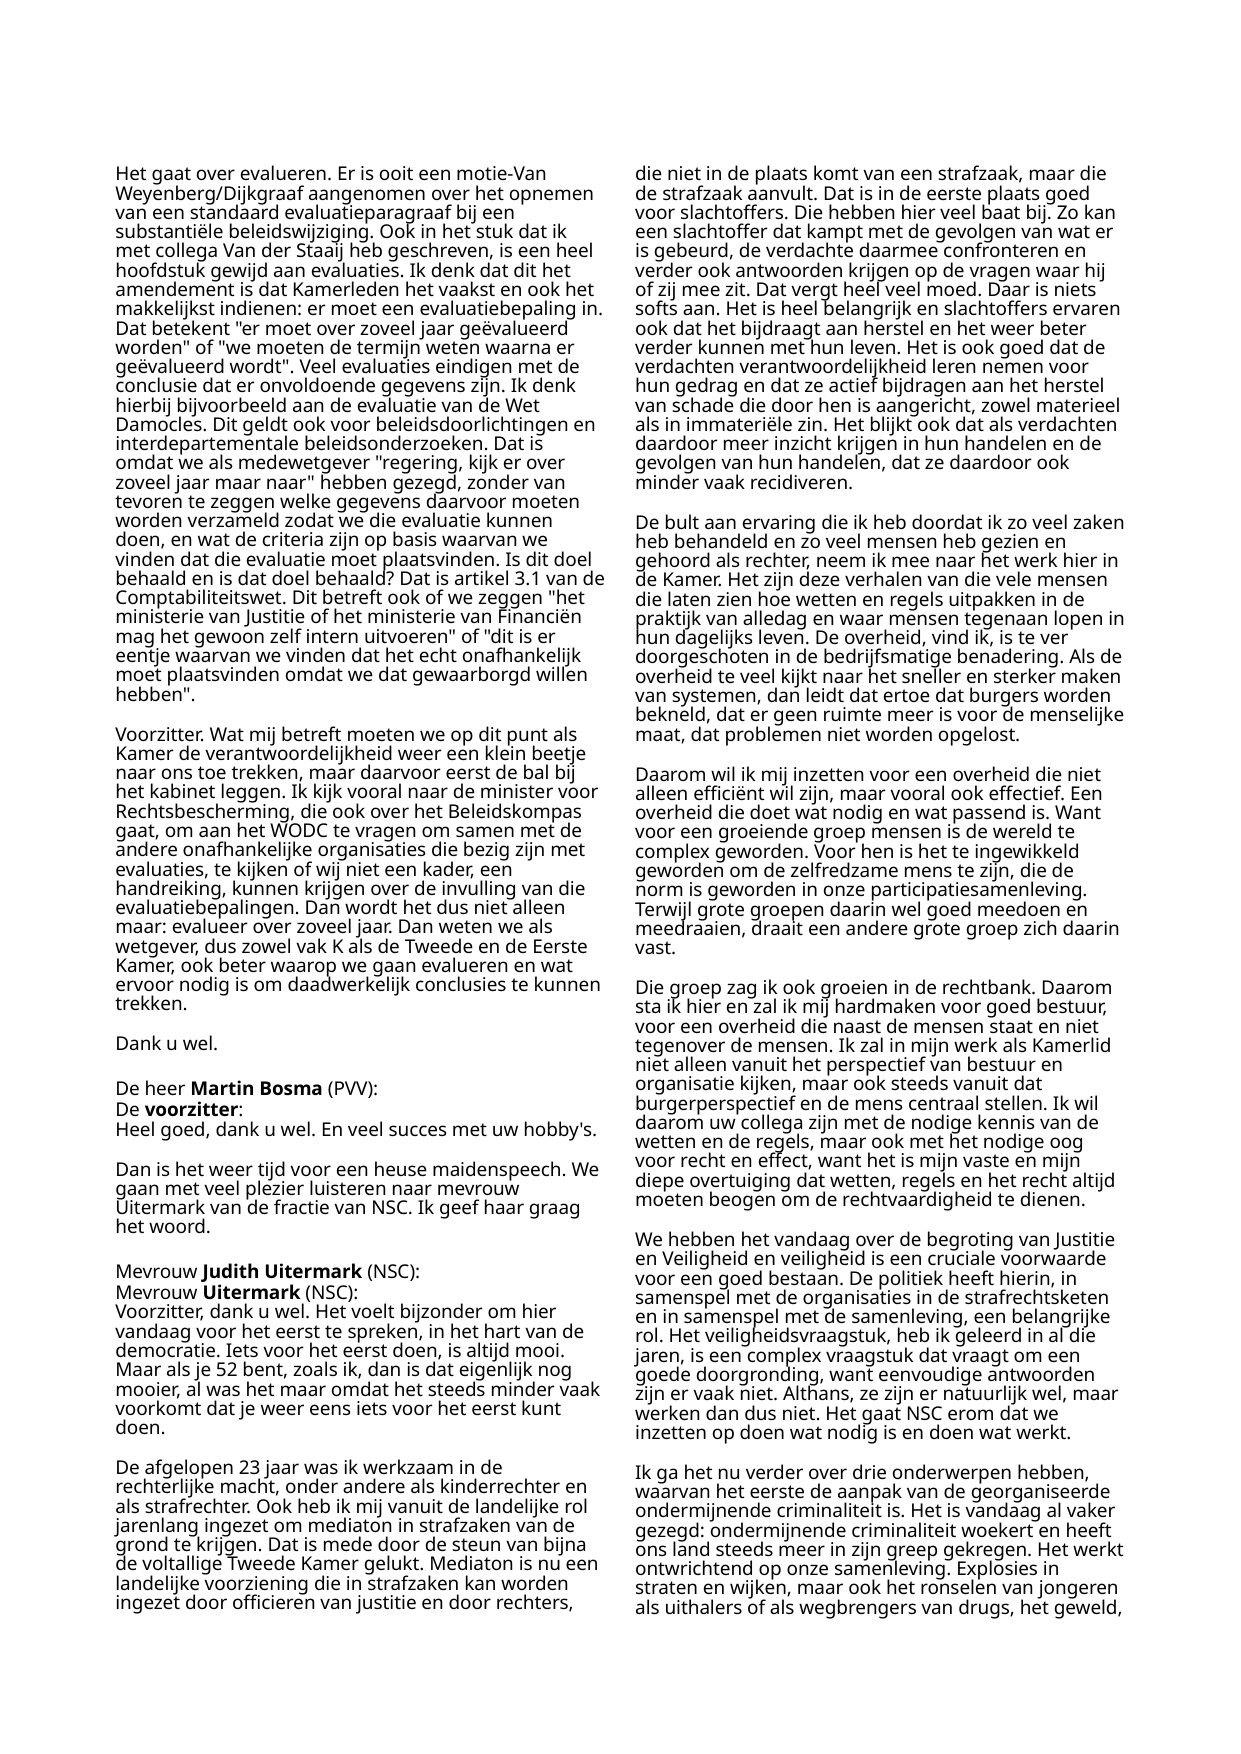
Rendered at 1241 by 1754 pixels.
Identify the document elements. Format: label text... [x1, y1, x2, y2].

text De heer Martin Bosma (PVV): [115, 1076, 605, 1101]
text die niet in de plaats komt van een strafzaak, maar die de strafzaak aanvult. Dat is in de eerste plaats goed voor slachtoffers. Die hebben hier veel baat bij. Zo kan een slachtoffer dat kampt met de gevolgen van wat er is gebeurd, de verdachte daarmee confronteren en verder ook antwoorden krijgen op de vragen waar hij of zij mee zit. Dat vergt heel veel moed. Daar is niets softs aan. Het is heel belangrijk en slachtoffers ervaren ook dat het bijdraagt aan herstel en het weer beter verder kunnen met hun leven. Het is ook goed dat de verdachten verantwoordelijkheid leren nemen voor hun gedrag en dat ze actief bijdragen aan het herstel van schade die door hen is aangericht, zowel materieel als in immateriële zin. Het blijkt ook dat als verdachten daardoor meer inzicht krijgen in hun handelen en de gevolgen van hun handelen, dat ze daardoor ook minder vaak recidiveren. [635, 165, 1125, 493]
text Die groep zag ik ook groeien in de rechtbank. Daarom sta ik hier en zal ik mij hardmaken voor goed bestuur, voor een overheid die naast de mensen staat en niet tegenover de mensen. Ik zal in mijn werk als Kamerlid niet alleen vanuit het perspectief van bestuur en organisatie kijken, maar ook steeds vanuit dat burgerperspectief en de mens centraal stellen. Ik wil daarom uw collega zijn met de nodige kennis van de wetten en de regels, maar ook met het nodige oog voor recht en effect, want het is mijn vaste en mijn diepe overtuiging dat wetten, regels en het recht altijd moeten beogen om de rechtvaardigheid te dienen. [635, 979, 1125, 1210]
text Voorzitter, dank u wel. Het voelt bijzonder om hier vandaag voor het eerst te spreken, in het hart van de democratie. Iets voor het eerst doen, is altijd mooi. Maar als je 52 bent, zoals ik, dan is dat eigenlijk nog mooier, al was het maar omdat het steeds minder vaak voorkomt dat je weer eens iets voor het eerst kunt doen. [115, 1303, 605, 1438]
text De bult aan ervaring die ik heb doordat ik zo veel zaken heb behandeld en zo veel mensen heb gezien en gehoord als rechter, neem ik mee naar het werk hier in de Kamer. Het zijn deze verhalen van die vele mensen die laten zien hoe wetten en regels uitpakken in de praktijk van alledag en waar mensen tegenaan lopen in hun dagelijks leven. De overheid, vind ik, is te ver doorgeschoten in de bedrijfsmatige benadering. Als de overheid te veel kijkt naar het sneller en sterker maken van systemen, dan leidt dat ertoe dat burgers worden bekneld, dat er geen ruimte meer is voor de menselijke maat, dat problemen niet worden opgelost. [635, 514, 1125, 745]
text Mevrouw Judith Uitermark (NSC): [115, 1258, 605, 1284]
text Daarom wil ik mij inzetten voor een overheid die niet alleen efficiënt wil zijn, maar vooral ook effectief. Een overheid die doet wat nodig en wat passend is. Want voor een groeiende groep mensen is de wereld te complex geworden. Voor hen is het te ingewikkeld geworden om de zelfredzame mens te zijn, die de norm is geworden in onze participatiesamenleving. Terwijl grote groepen daarin wel goed meedoen en meedraaien, draait een andere grote groep zich daarin vast. [635, 766, 1125, 958]
text Het gaat over evalueren. Er is ooit een motie-Van Weyenberg/Dijkgraaf aangenomen over het opnemen van een standaard evaluatieparagraaf bij een substantiële beleidswijziging. Ook in het stuk dat ik met collega Van der Staaij heb geschreven, is een heel hoofdstuk gewijd aan evaluaties. Ik denk dat dit het amendement is dat Kamerleden het vaakst en ook het makkelijkst indienen: er moet een evaluatiebepaling in. Dat betekent "er moet over zoveel jaar geëvalueerd worden" of "we moeten de termijn weten waarna er geëvalueerd wordt". Veel evaluaties eindigen met de conclusie dat er onvoldoende gegevens zijn. Ik denk hierbij bijvoorbeeld aan de evaluatie van de Wet Damocles. Dit geldt ook voor beleidsdoorlichtingen en interdepartementale beleidsonderzoeken. Dat is omdat we als medewetgever "regering, kijk er over zoveel jaar maar naar" hebben gezegd, zonder van tevoren te zeggen welke gegevens daarvoor moeten worden verzameld zodat we die evaluatie kunnen doen, en wat de criteria zijn op basis waarvan we vinden dat die evaluatie moet plaatsvinden. Is dit doel behaald en is dat doel behaald? Dat is artikel 3.1 van de Comptabiliteitswet. Dit betreft ook of we zeggen "het ministerie van Justitie of het ministerie van Financiën mag het gewoon zelf intern uitvoeren" of "dit is er eentje waarvan we vinden dat het echt onafhankelijk moet plaatsvinden omdat we dat gewaarborgd willen hebben". [115, 165, 605, 705]
text Mevrouw Uitermark (NSC): [115, 1284, 605, 1303]
text We hebben het vandaag over de begroting van Justitie en Veiligheid en veiligheid is een cruciale voorwaarde voor een goed bestaan. De politiek heeft hierin, in samenspel met de organisaties in de strafrechtsketen en in samenspel met de samenleving, een belangrijke rol. Het veiligheidsvraagstuk, heb ik geleerd in al die jaren, is een complex vraagstuk dat vraagt om een goede doorgronding, want eenvoudige antwoorden zijn er vaak niet. Althans, ze zijn er natuurlijk wel, maar werken dan dus niet. Het gaat NSC erom dat we inzetten op doen wat nodig is en doen wat werkt. [635, 1231, 1125, 1443]
text De voorzitter: [115, 1101, 605, 1121]
text Heel goed, dank u wel. En veel succes met uw hobby's. [115, 1121, 605, 1140]
text Ik ga het nu verder over drie onderwerpen hebben, waarvan het eerste de aanpak van de georganiseerde ondermijnende criminaliteit is. Het is vandaag al vaker gezegd: ondermijnende criminaliteit woekert en heeft ons land steeds meer in zijn greep gekregen. Het werkt ontwrichtend op onze samenleving. Explosies in straten en wijken, maar ook het ronselen van jongeren als uithalers of als wegbrengers van drugs, het geweld, [635, 1464, 1125, 1618]
text De afgelopen 23 jaar was ik werkzaam in de rechterlijke macht, onder andere als kinderrechter en als strafrechter. Ook heb ik mij vanuit de landelijke rol jarenlang ingezet om mediaton in strafzaken van de grond te krijgen. Dat is mede door de steun van bijna de voltallige Tweede Kamer gelukt. Mediaton is nu een landelijke voorziening die in strafzaken kan worden ingezet door officieren van justitie en door rechters, [115, 1459, 605, 1613]
text Voorzitter. Wat mij betreft moeten we op dit punt als Kamer de verantwoordelijkheid weer een klein beetje naar ons toe trekken, maar daarvoor eerst de bal bij het kabinet leggen. Ik kijk vooral naar de minister voor Rechtsbescherming, die ook over het Beleidskompas gaat, om aan het WODC te vragen om samen met de andere onafhankelijke organisaties die bezig zijn met evaluaties, te kijken of wij niet een kader, een handreiking, kunnen krijgen over de invulling van die evaluatiebepalingen. Dan wordt het dus niet alleen maar: evalueer over zoveel jaar. Dan weten we als wetgever, dus zowel vak K als de Tweede en de Eerste Kamer, ook beter waarop we gaan evalueren en wat ervoor nodig is om daadwerkelijk conclusies te kunnen trekken. [115, 726, 605, 1015]
text Dan is het weer tijd voor een heuse maidenspeech. We gaan met veel plezier luisteren naar mevrouw Uitermark van de fractie van NSC. Ik geef haar graag het woord. [115, 1161, 605, 1238]
text Dank u wel. [115, 1035, 605, 1055]
